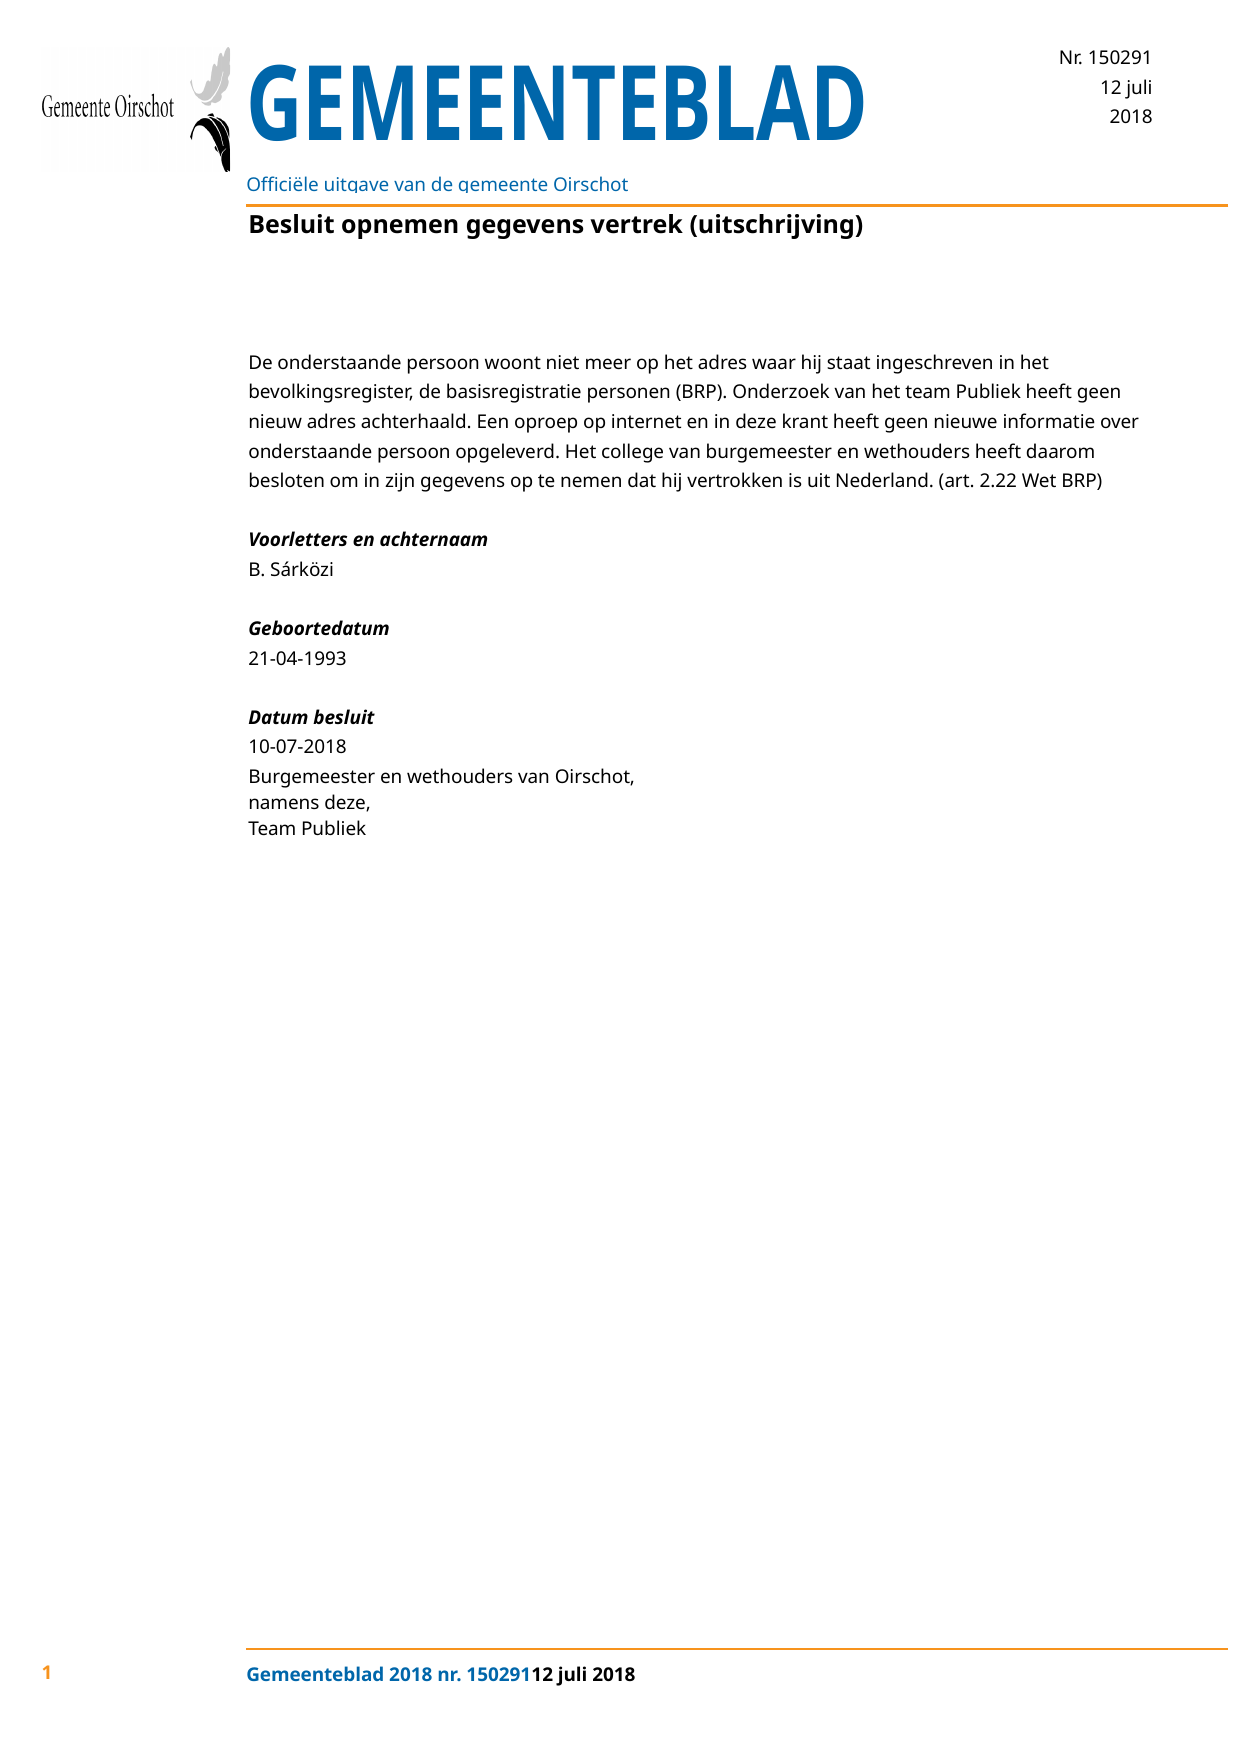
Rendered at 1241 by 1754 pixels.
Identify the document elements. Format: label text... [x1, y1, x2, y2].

text Besluit opnemen gegevens vertrek (uitschrijving) [248, 207, 1152, 241]
text Datum besluit [248, 704, 1152, 730]
picture [41, 47, 231, 172]
text De onderstaande persoon woont niet meer op het adres waar hij staat ingeschreven in het bevolkingsregister, de basisregistratie personen (BRP). Onderzoek van het team Publiek heeft geen nieuw adres achterhaald. Een oproep op internet en in deze krant heeft geen nieuwe informatie over onderstaande persoon opgeleverd. Het college van burgemeester en wethouders heeft daarom besloten om in zijn gegevens op te nemen dat hij vertrokken is uit Nederland. (art. 2.22 Wet BRP) [248, 349, 1152, 493]
text Team Publiek [248, 815, 1152, 841]
text B. Sárközi [248, 556, 1152, 582]
text 10-07-2018 [248, 734, 1152, 759]
text Voorletters en achternaam [248, 527, 1152, 552]
text Burgemeester en wethouders van Oirschot, [248, 763, 1152, 789]
text namens deze, [248, 789, 1152, 815]
text 21-04-1993 [248, 645, 1152, 671]
text Geboortedatum [248, 615, 1152, 641]
